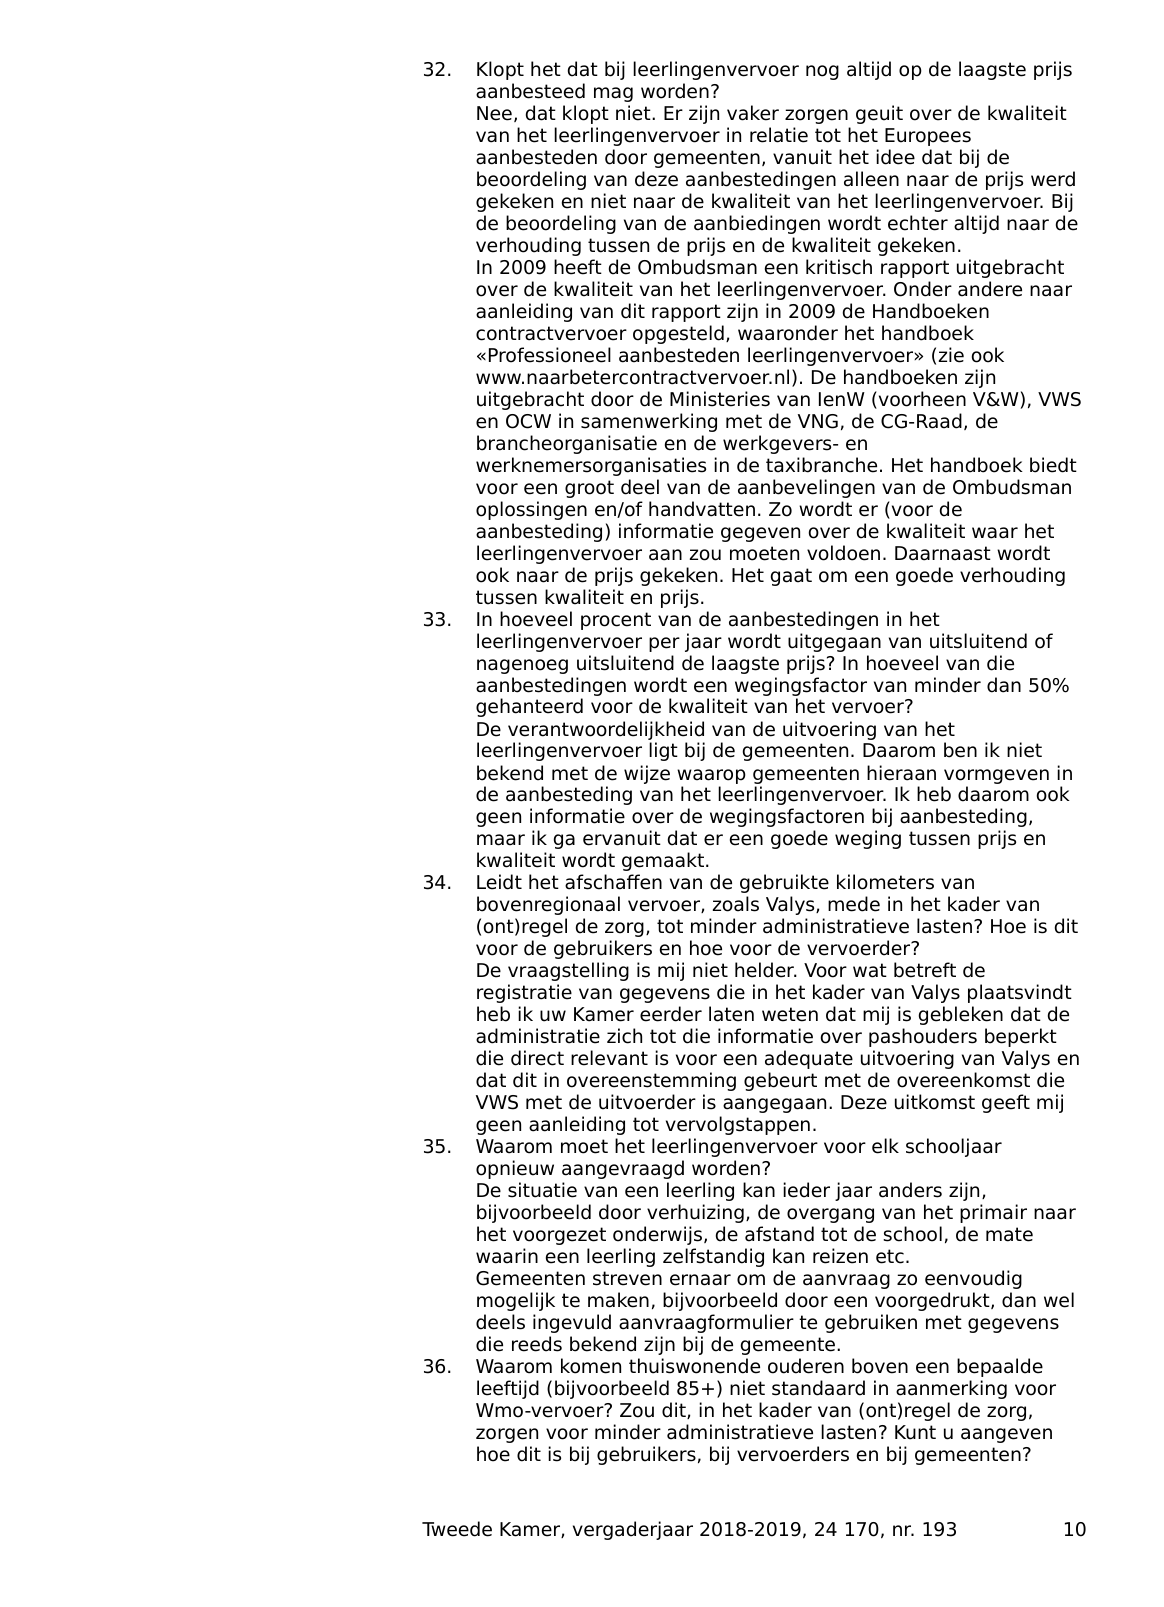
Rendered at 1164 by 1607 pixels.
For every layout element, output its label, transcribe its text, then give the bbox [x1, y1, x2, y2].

text De vraagstelling is mij niet helder. Voor wat betreft de registratie van gegevens die in het kader van Valys plaatsvindt heb ik uw Kamer eerder laten weten dat mij is gebleken dat de administratie zich tot die informatie over pashouders beperkt die direct relevant is voor een adequate uitvoering van Valys en dat dit in overeenstemming gebeurt met de overeenkomst die VWS met de uitvoerder is aangegaan. Deze uitkomst geeft mij geen aanleiding tot vervolgstappen. [475, 960, 1087, 1136]
text De situatie van een leerling kan ieder jaar anders zijn, bijvoorbeeld door verhuizing, de overgang van het primair naar het voorgezet onderwijs, de afstand tot de school, de mate waarin een leerling zelfstandig kan reizen etc. [475, 1180, 1087, 1268]
text Nee, dat klopt niet. Er zijn vaker zorgen geuit over de kwaliteit van het leerlingenvervoer in relatie tot het Europees aanbesteden door gemeenten, vanuit het idee dat bij de beoordeling van deze aanbestedingen alleen naar de prijs werd gekeken en niet naar de kwaliteit van het leerlingenvervoer. Bij de beoordeling van de aanbiedingen wordt echter altijd naar de verhouding tussen de prijs en de kwaliteit gekeken. [475, 103, 1087, 257]
text De verantwoordelijkheid van de uitvoering van het leerlingenvervoer ligt bij de gemeenten. Daarom ben ik niet bekend met de wijze waarop gemeenten hieraan vormgeven in de aanbesteding van het leerlingenvervoer. Ik heb daarom ook geen informatie over de wegingsfactoren bij aanbesteding, maar ik ga ervanuit dat er een goede weging tussen prijs en kwaliteit wordt gemaakt. [475, 718, 1087, 872]
text Gemeenten streven ernaar om de aanvraag zo eenvoudig mogelijk te maken, bijvoorbeeld door een voorgedrukt, dan wel deels ingevuld aanvraagformulier te gebruiken met gegevens die reeds bekend zijn bij de gemeente. [475, 1268, 1087, 1356]
text 36. Waarom komen thuiswonende ouderen boven een bepaalde leeftijd (bijvoorbeeld 85+) niet standaard in aanmerking voor Wmo-vervoer? Zou dit, in het kader van (ont)regel de zorg, zorgen voor minder administratieve lasten? Kunt u aangeven hoe dit is bij gebruikers, bij vervoerders en bij gemeenten? [422, 1356, 1087, 1466]
text 32. Klopt het dat bij leerlingenvervoer nog altijd op de laagste prijs aanbesteed mag worden? [422, 59, 1087, 103]
text 34. Leidt het afschaffen van de gebruikte kilometers van bovenregionaal vervoer, zoals Valys, mede in het kader van (ont)regel de zorg, tot minder administratieve lasten? Hoe is dit voor de gebruikers en hoe voor de vervoerder? [422, 872, 1087, 960]
text 35. Waarom moet het leerlingenvervoer voor elk schooljaar opnieuw aangevraagd worden? [422, 1136, 1087, 1180]
text 33. In hoeveel procent van de aanbestedingen in het leerlingenvervoer per jaar wordt uitgegaan van uitsluitend of nagenoeg uitsluitend de laagste prijs? In hoeveel van die aanbestedingen wordt een wegingsfactor van minder dan 50% gehanteerd voor de kwaliteit van het vervoer? [422, 608, 1087, 718]
text In 2009 heeft de Ombudsman een kritisch rapport uitgebracht over de kwaliteit van het leerlingenvervoer. Onder andere naar aanleiding van dit rapport zijn in 2009 de Handboeken contractvervoer opgesteld, waaronder het handboek «Professioneel aanbesteden leerlingenvervoer» (zie ook www.naarbetercontractvervoer.nl). De handboeken zijn uitgebracht door de Ministeries van IenW (voorheen V&W), VWS en OCW in samenwerking met de VNG, de CG-Raad, de brancheorganisatie en de werkgevers- en werknemersorganisaties in de taxibranche. Het handboek biedt voor een groot deel van de aanbevelingen van de Ombudsman oplossingen en/of handvatten. Zo wordt er (voor de aanbesteding) informatie gegeven over de kwaliteit waar het leerlingenvervoer aan zou moeten voldoen. Daarnaast wordt ook naar de prijs gekeken. Het gaat om een goede verhouding tussen kwaliteit en prijs. [475, 257, 1087, 608]
